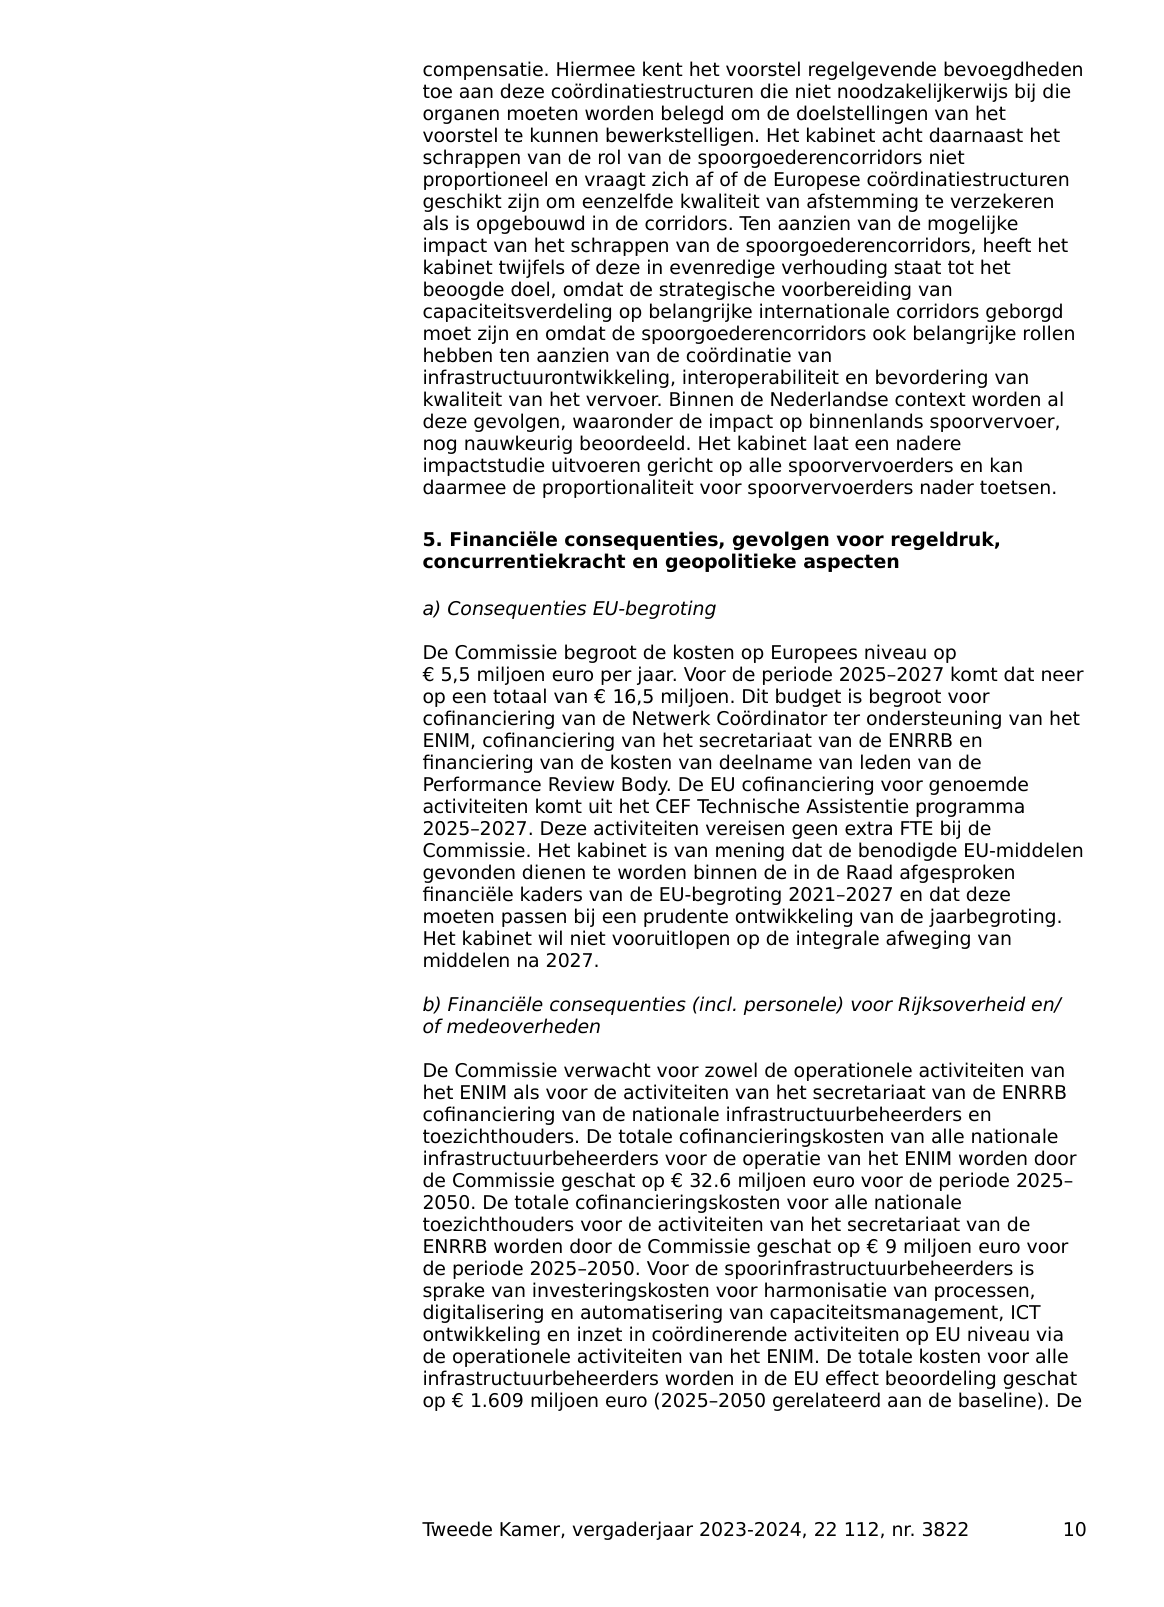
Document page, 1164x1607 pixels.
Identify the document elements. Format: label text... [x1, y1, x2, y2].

text compensatie. Hiermee kent het voorstel regelgevende bevoegdheden toe aan deze coördinatiestructuren die niet noodzakelijkerwijs bij die organen moeten worden belegd om de doelstellingen van het voorstel te kunnen bewerkstelligen. Het kabinet acht daarnaast het schrappen van de rol van de spoorgoederencorridors niet proportioneel en vraagt zich af of de Europese coördinatiestructuren geschikt zijn om eenzelfde kwaliteit van afstemming te verzekeren als is opgebouwd in de corridors. Ten aanzien van de mogelijke impact van het schrappen van de spoorgoederencorridors, heeft het kabinet twijfels of deze in evenredige verhouding staat tot het beoogde doel, omdat de strategische voorbereiding van capaciteitsverdeling op belangrijke internationale corridors geborgd moet zijn en omdat de spoorgoederencorridors ook belangrijke rollen hebben ten aanzien van de coördinatie van infrastructuurontwikkeling, interoperabiliteit en bevordering van kwaliteit van het vervoer. Binnen de Nederlandse context worden al deze gevolgen, waaronder de impact op binnenlands spoorvervoer, nog nauwkeurig beoordeeld. Het kabinet laat een nadere impactstudie uitvoeren gericht op alle spoorvervoerders en kan daarmee de proportionaliteit voor spoorvervoerders nader toetsen. [422, 59, 1087, 499]
subtitle 5. Financiële consequenties, gevolgen voor regeldruk, concurrentiekracht en geopolitieke aspecten [422, 529, 1087, 573]
subtitle a) Consequenties EU-begroting [422, 598, 1087, 619]
subtitle b) Financiële consequenties (incl. personele) voor Rijksoverheid en/ of medeoverheden [422, 994, 1087, 1038]
text De Commissie begroot de kosten op Europees niveau op € 5,5 miljoen euro per jaar. Voor de periode 2025–2027 komt dat neer op een totaal van € 16,5 miljoen. Dit budget is begroot voor cofinanciering van de Netwerk Coördinator ter ondersteuning van het ENIM, cofinanciering van het secretariaat van de ENRRB en financiering van de kosten van deelname van leden van de Performance Review Body. De EU cofinanciering voor genoemde activiteiten komt uit het CEF Technische Assistentie programma 2025–2027. Deze activiteiten vereisen geen extra FTE bij de Commissie. Het kabinet is van mening dat de benodigde EU-middelen gevonden dienen te worden binnen de in de Raad afgesproken financiële kaders van de EU-begroting 2021–2027 en dat deze moeten passen bij een prudente ontwikkeling van de jaarbegroting. Het kabinet wil niet vooruitlopen op de integrale afweging van middelen na 2027. [422, 642, 1087, 971]
text De Commissie verwacht voor zowel de operationele activiteiten van het ENIM als voor de activiteiten van het secretariaat van de ENRRB cofinanciering van de nationale infrastructuurbeheerders en toezichthouders. De totale cofinancieringskosten van alle nationale infrastructuurbeheerders voor de operatie van het ENIM worden door de Commissie geschat op € 32.6 miljoen euro voor de periode 2025–2050. De totale cofinancieringskosten voor alle nationale toezichthouders voor de activiteiten van het secretariaat van de ENRRB worden door de Commissie geschat op € 9 miljoen euro voor de periode 2025–2050. Voor de spoorinfrastructuurbeheerders is sprake van investeringskosten voor harmonisatie van processen, digitalisering en automatisering van capaciteitsmanagement, ICT ontwikkeling en inzet in coördinerende activiteiten op EU niveau via de operationele activiteiten van het ENIM. De totale kosten voor alle infrastructuurbeheerders worden in de EU effect beoordeling geschat op € 1.609 miljoen euro (2025–2050 gerelateerd aan de baseline). De [422, 1060, 1087, 1411]
